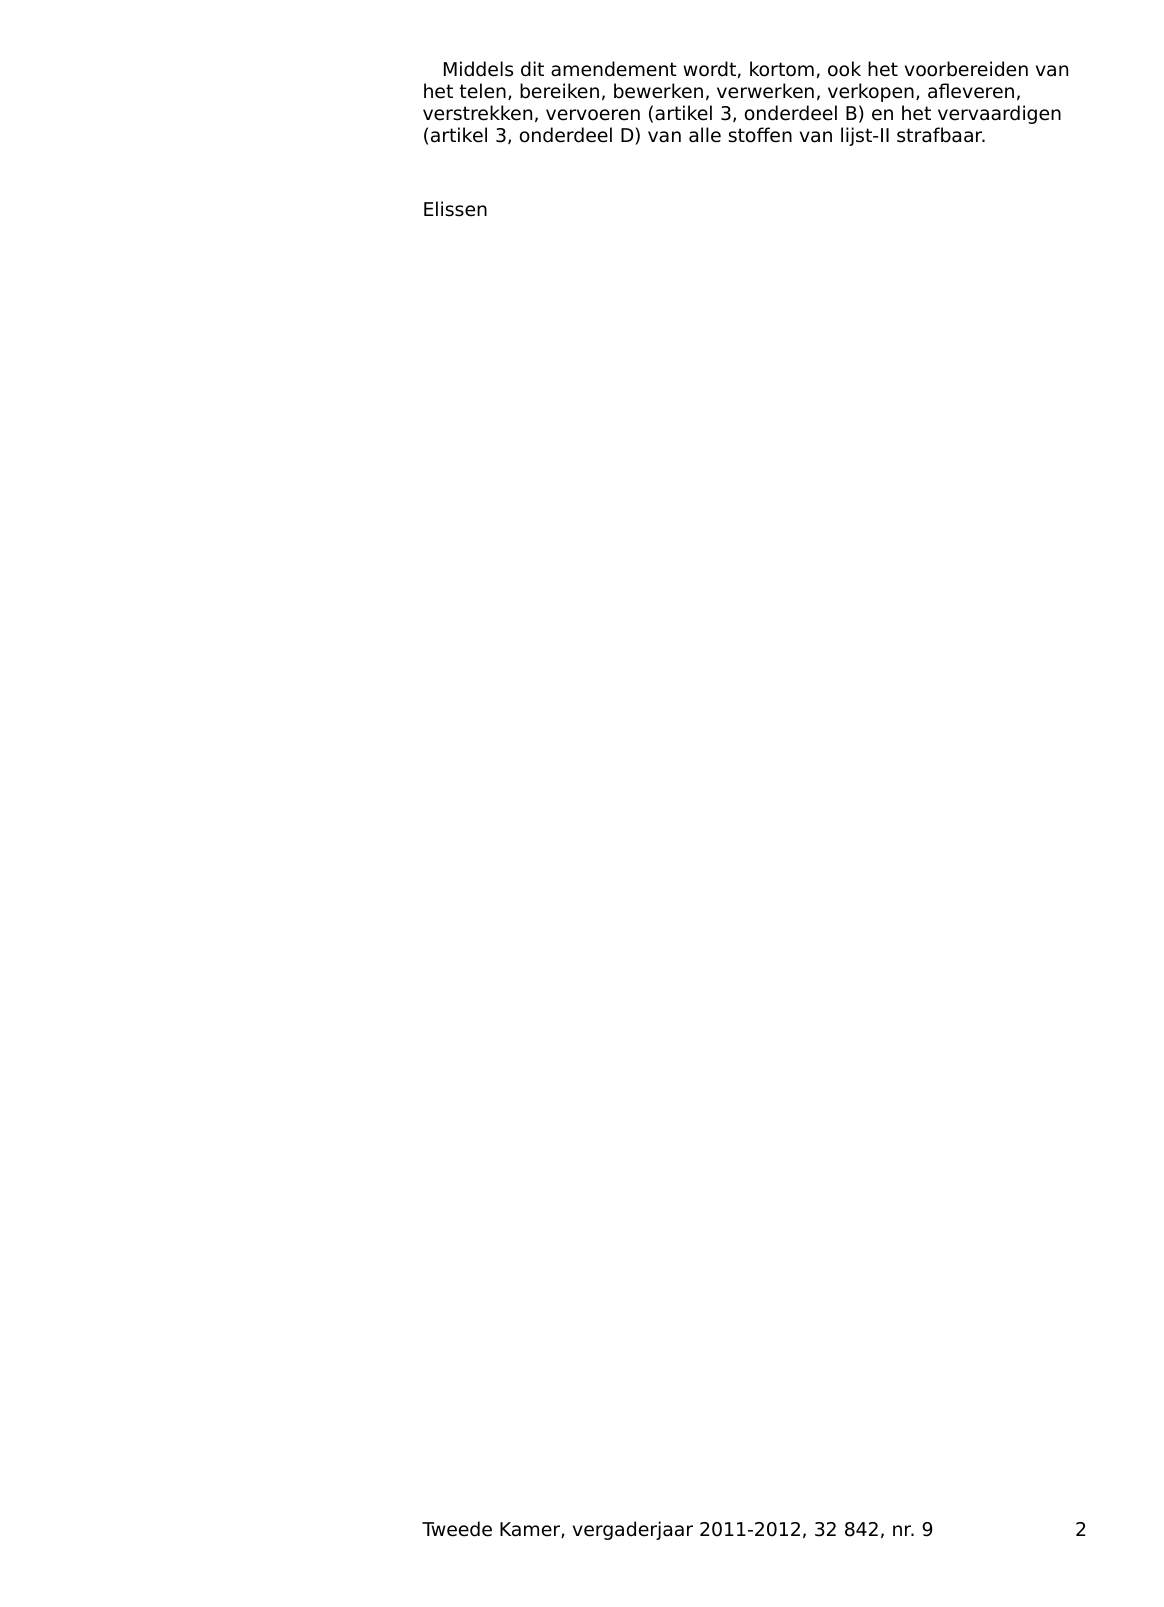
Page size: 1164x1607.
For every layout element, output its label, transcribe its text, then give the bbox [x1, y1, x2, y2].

text Middels dit amendement wordt, kortom, ook het voorbereiden van het telen, bereiken, bewerken, verwerken, verkopen, afleveren, verstrekken, vervoeren (artikel 3, onderdeel B) en het vervaardigen (artikel 3, onderdeel D) van alle stoffen van lijst-II strafbaar. [422, 59, 1087, 147]
text Elissen [422, 177, 1087, 221]
